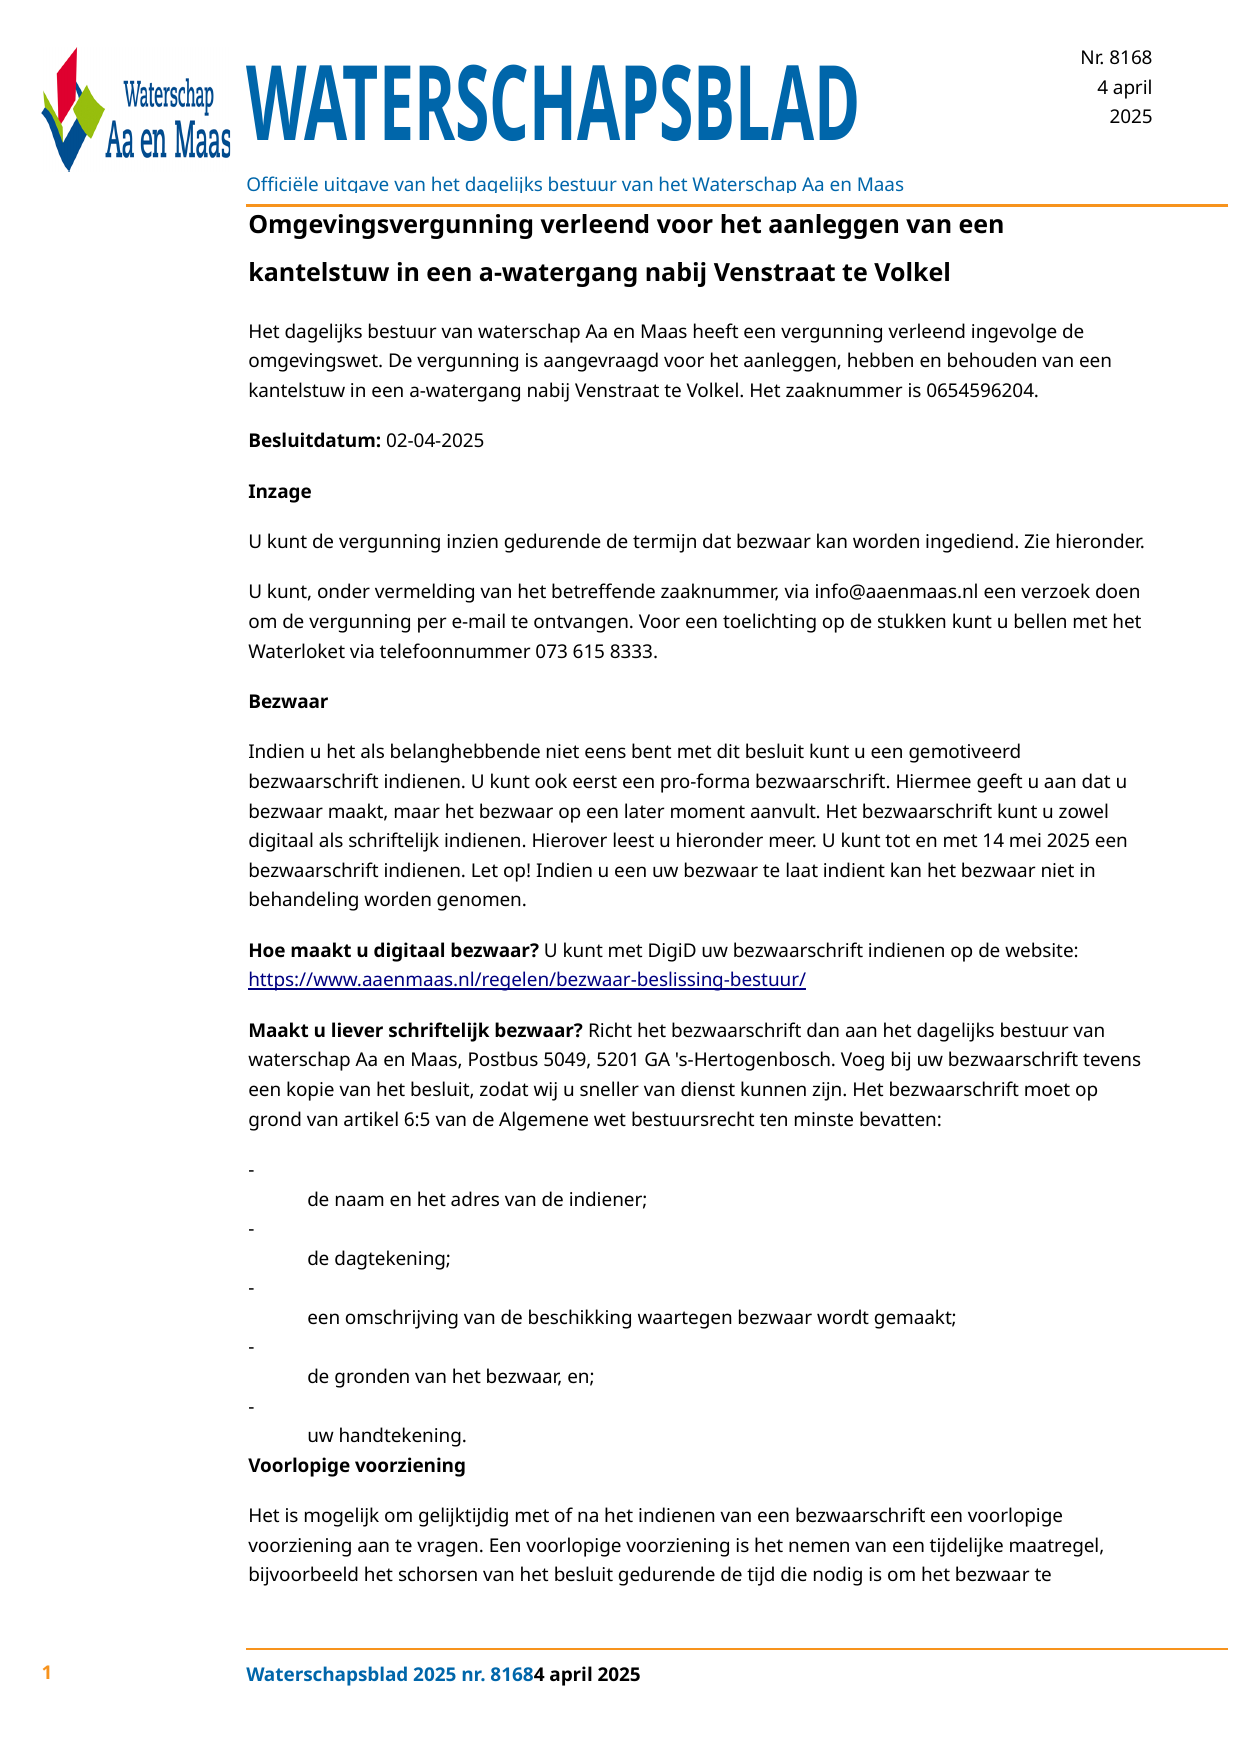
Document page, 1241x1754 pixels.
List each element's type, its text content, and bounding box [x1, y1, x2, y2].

text Omgevingsvergunning verleend voor het aanleggen van een kantelstuw in een a-watergang nabij Venstraat te Volkel [248, 207, 1152, 288]
text Voorlopige voorziening [248, 1452, 1152, 1478]
list uw handtekening. [248, 1422, 1152, 1448]
list een omschrijving van de beschikking waartegen bezwaar wordt gemaakt; [248, 1304, 1152, 1330]
picture [41, 47, 231, 172]
list de gronden van het bezwaar, en; [248, 1363, 1152, 1389]
text Inzage [248, 478, 1152, 504]
text Maakt u liever schriftelijk bezwaar? Richt het bezwaarschrift dan aan het dagelijks bestuur van waterschap Aa en Maas, Postbus 5049, 5201 GA 's-Hertogenbosch. Voeg bij uw bezwaarschrift tevens een kopie van het besluit, zodat wij u sneller van dienst kunnen zijn. Het bezwaarschrift moet op grond van artikel 6:5 van de Algemene wet bestuursrecht ten minste bevatten: [248, 1017, 1152, 1132]
text Hoe maakt u digitaal bezwaar? U kunt met DigiD uw bezwaarschrift indienen op de website: https://www.aaenmaas.nl/regelen/bezwaar-beslissing-bestuur/ [248, 937, 1152, 992]
list de naam en het adres van de indiener; [248, 1186, 1152, 1212]
text Het is mogelijk om gelijktijdig met of na het indienen van een bezwaarschrift een voorlopige voorziening aan te vragen. Een voorlopige voorziening is het nemen van een tijdelijke maatregel, bijvoorbeeld het schorsen van het besluit gedurende de tijd die nodig is om het bezwaar te [248, 1502, 1152, 1587]
list de dagtekening; [248, 1245, 1152, 1271]
text U kunt de vergunning inzien gedurende de termijn dat bezwaar kan worden ingediend. Zie hieronder. [248, 528, 1152, 554]
text U kunt, onder vermelding van het betreffende zaaknummer, via info@aaenmaas.nl een verzoek doen om de vergunning per e-mail te ontvangen. Voor een toelichting op de stukken kunt u bellen met het Waterloket via telefoonnummer 073 615 8333. [248, 579, 1152, 664]
text Het dagelijks bestuur van waterschap Aa en Maas heeft een vergunning verleend ingevolge de omgevingswet. De vergunning is aangevraagd voor het aanleggen, hebben en behouden van een kantelstuw in een a-watergang nabij Venstraat te Volkel. Het zaaknummer is 0654596204. [248, 318, 1152, 403]
text Indien u het als belanghebbende niet eens bent met dit besluit kunt u een gemotiveerd bezwaarschrift indienen. U kunt ook eerst een pro-forma bezwaarschrift. Hiermee geeft u aan dat u bezwaar maakt, maar het bezwaar op een later moment aanvult. Het bezwaarschrift kunt u zowel digitaal als schriftelijk indienen. Hierover leest u hieronder meer. U kunt tot en met 14 mei 2025 een bezwaarschrift indienen. Let op! Indien u een uw bezwaar te laat indient kan het bezwaar niet in behandeling worden genomen. [248, 739, 1152, 912]
text Besluitdatum: 02-04-2025 [248, 427, 1152, 453]
text Bezwaar [248, 688, 1152, 714]
